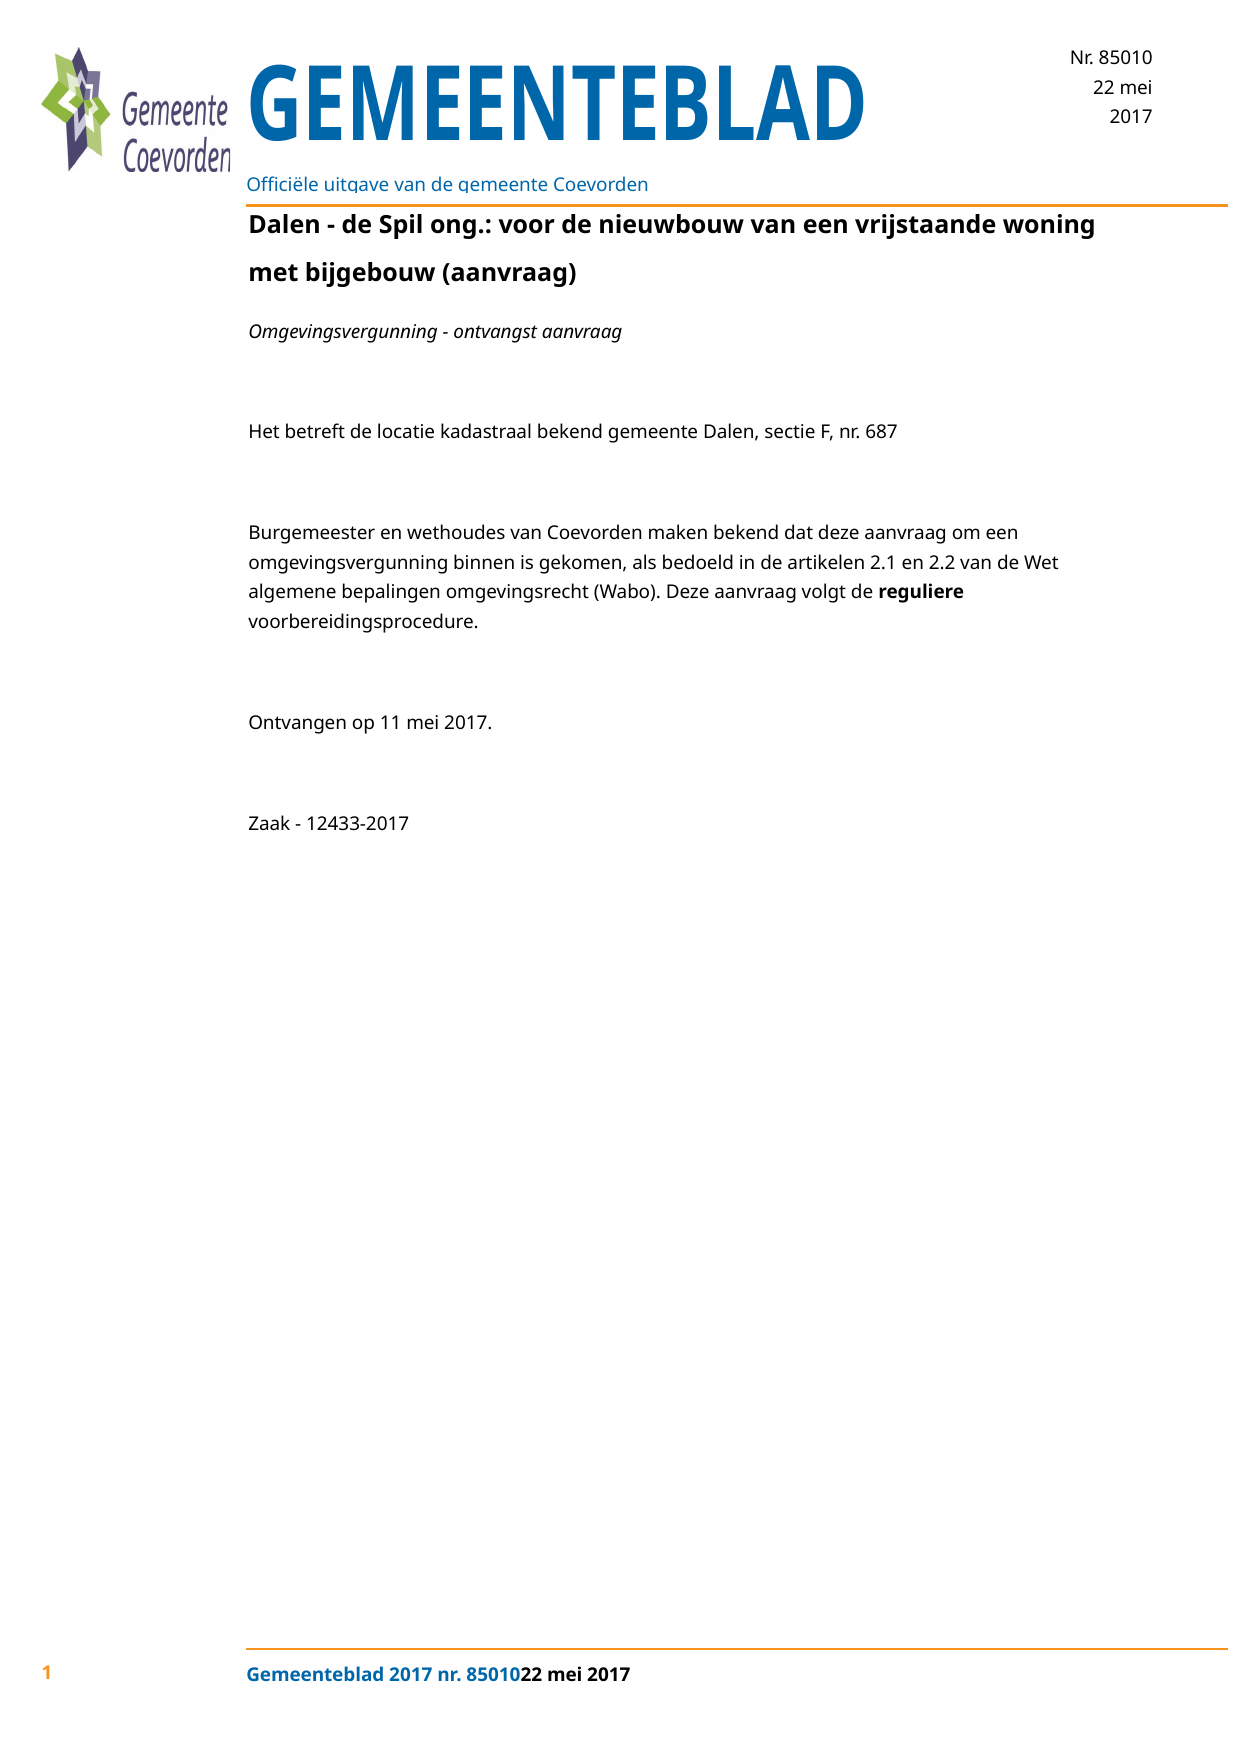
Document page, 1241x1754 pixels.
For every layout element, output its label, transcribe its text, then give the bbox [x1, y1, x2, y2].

text Ontvangen op 11 mei 2017. [248, 709, 1152, 735]
text Zaak - 12433-2017 [248, 810, 1152, 836]
text Dalen - de Spil ong.: voor de nieuwbouw van een vrijstaande woning met bijgebouw (aanvraag) [248, 207, 1152, 288]
text Omgevingsvergunning - ontvangst aanvraag [248, 318, 1152, 344]
picture [41, 47, 231, 172]
text Het betreft de locatie kadastraal bekend gemeente Dalen, sectie F, nr. 687 [248, 419, 1152, 444]
text Burgemeester en wethoudes van Coevorden maken bekend dat deze aanvraag om een omgevingsvergunning binnen is gekomen, als bedoeld in de artikelen 2.1 en 2.2 van de Wet algemene bepalingen omgevingsrecht (Wabo). Deze aanvraag volgt de reguliere voorbereidingsprocedure. [248, 519, 1152, 634]
